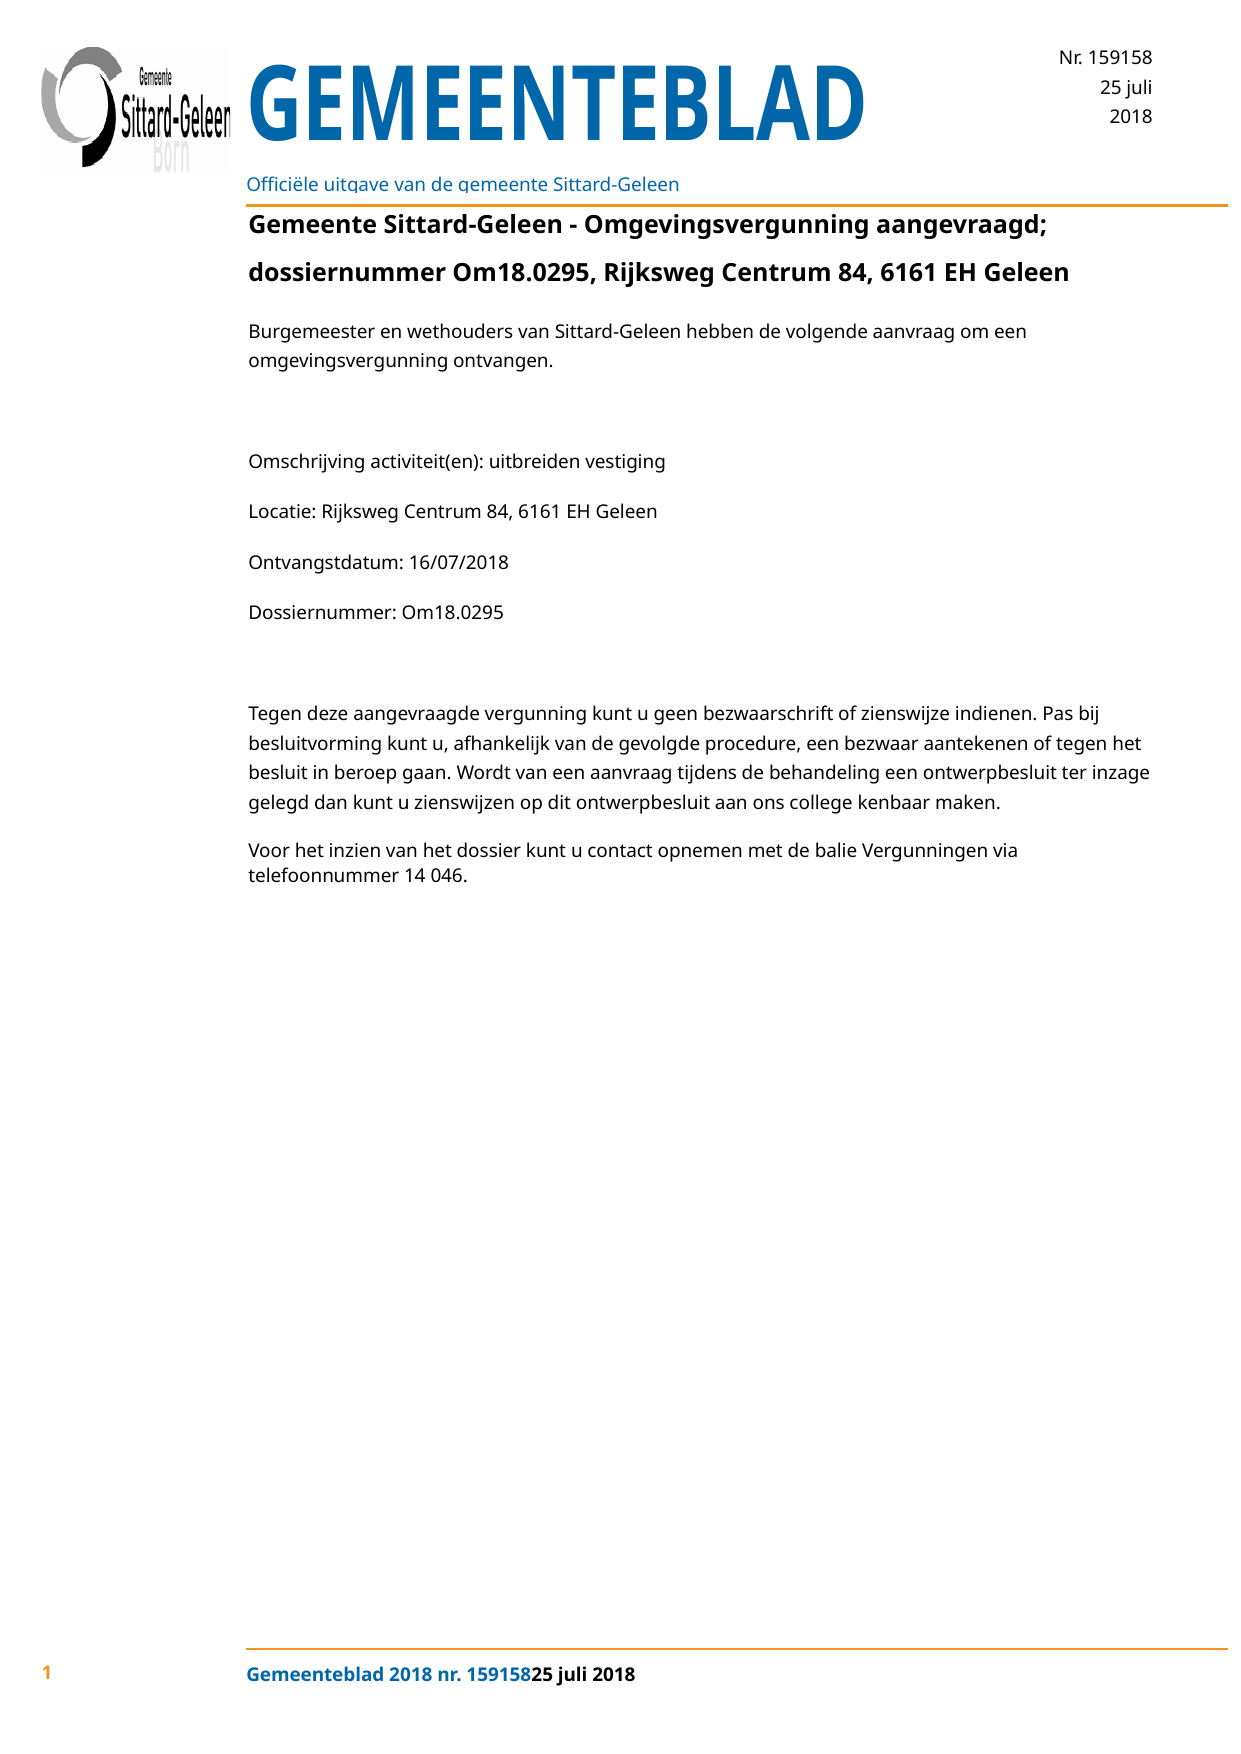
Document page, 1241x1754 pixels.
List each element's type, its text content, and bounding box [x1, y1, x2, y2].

picture [41, 47, 231, 172]
text Ontvangstdatum: 16/07/2018 [248, 549, 1152, 575]
text Omschrijving activiteit(en): uitbreiden vestiging [248, 448, 1152, 474]
text Voor het inzien van het dossier kunt u contact opnemen met de balie Vergunningen via telefoonnummer 14 046. [248, 837, 1152, 888]
text Dossiernummer: Om18.0295 [248, 599, 1152, 625]
text Tegen deze aangevraagde vergunning kunt u geen bezwaarschrift of zienswijze indienen. Pas bij besluitvorming kunt u, afhankelijk van de gevolgde procedure, een bezwaar aantekenen of tegen het besluit in beroep gaan. Wordt van een aanvraag tijdens de behandeling een ontwerpbesluit ter inzage gelegd dan kunt u zienswijzen op dit ontwerpbesluit aan ons college kenbaar maken. [248, 700, 1152, 815]
text Locatie: Rijksweg Centrum 84, 6161 EH Geleen [248, 499, 1152, 524]
text Gemeente Sittard-Geleen - Omgevingsvergunning aangevraagd; dossiernummer Om18.0295, Rijksweg Centrum 84, 6161 EH Geleen [248, 207, 1152, 288]
text Burgemeester en wethouders van Sittard-Geleen hebben de volgende aanvraag om een omgevingsvergunning ontvangen. [248, 318, 1152, 373]
